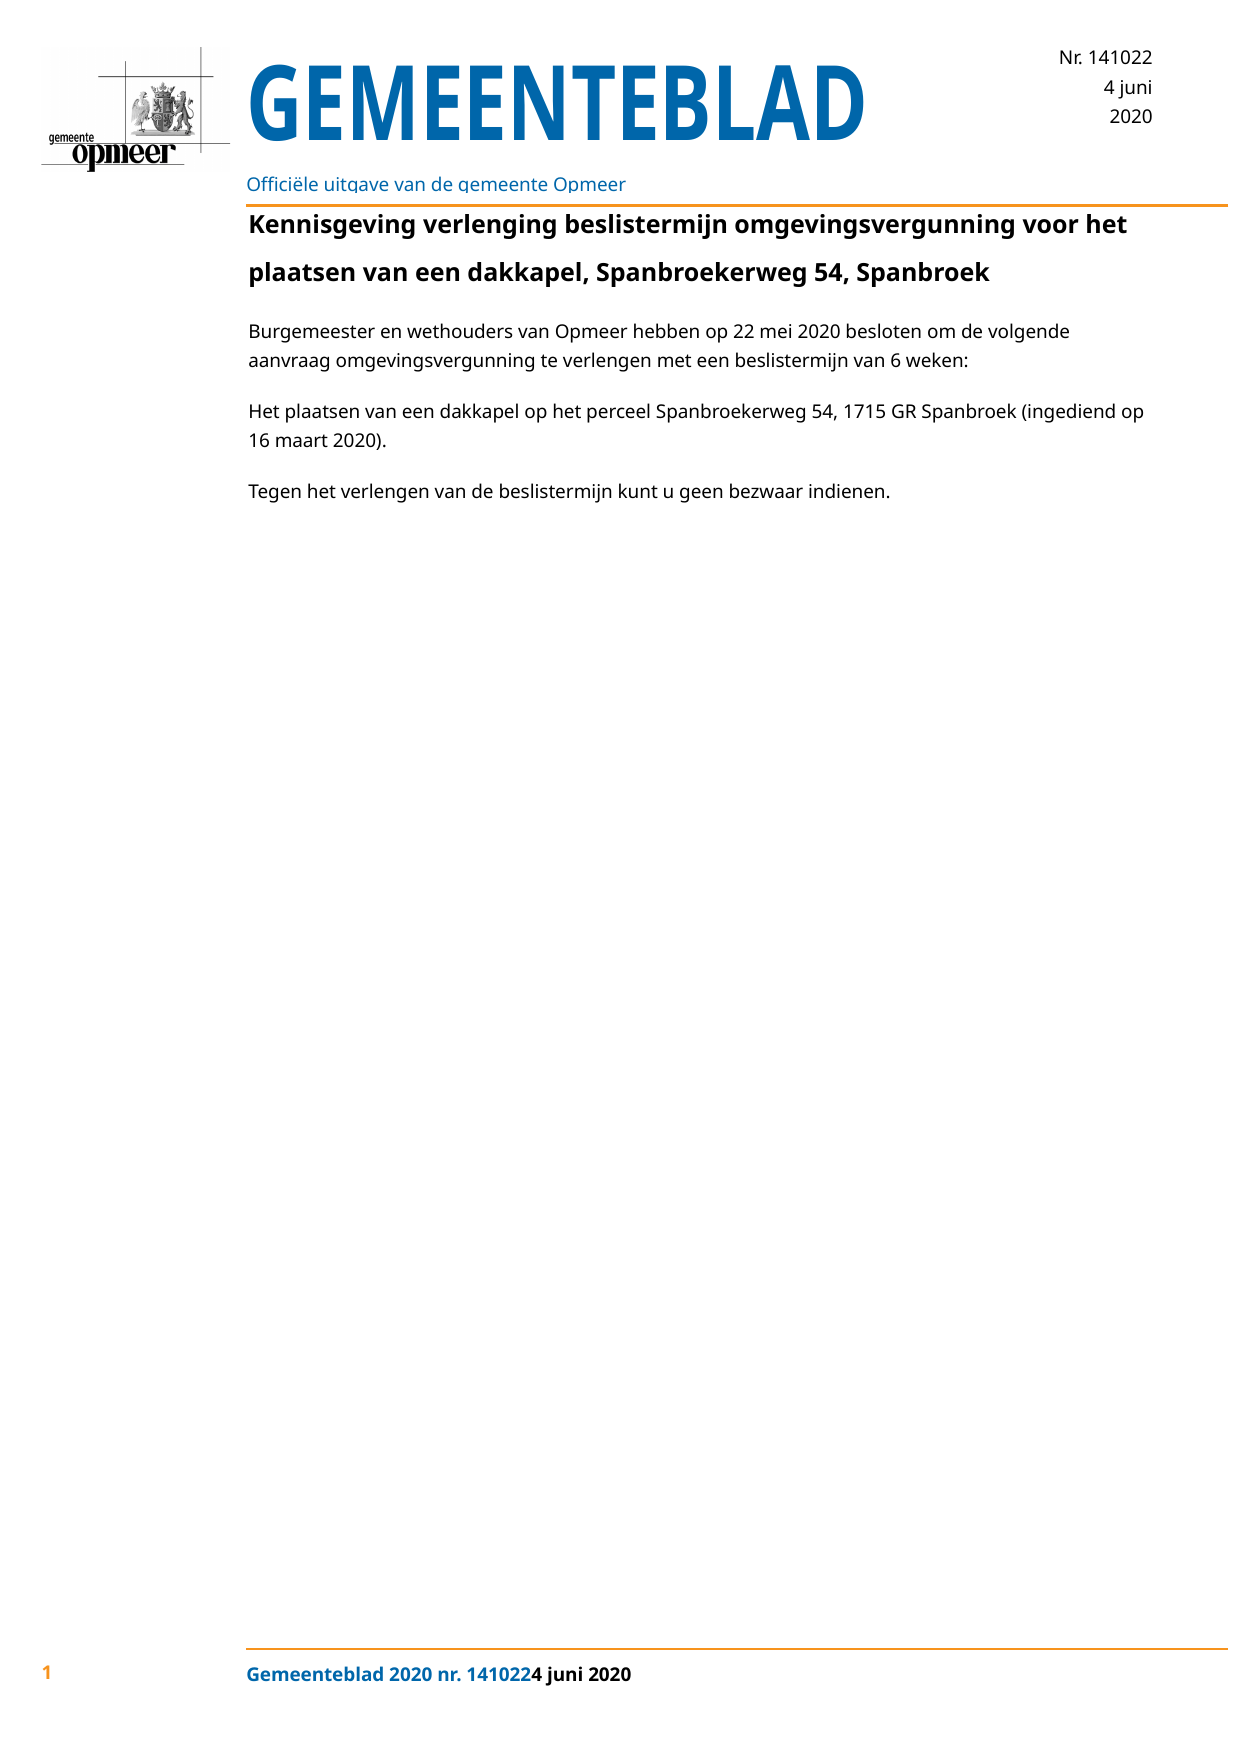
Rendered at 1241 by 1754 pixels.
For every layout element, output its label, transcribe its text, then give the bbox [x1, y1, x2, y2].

text Het plaatsen van een dakkapel op het perceel Spanbroekerweg 54, 1715 GR Spanbroek (ingediend op 16 maart 2020). [248, 398, 1152, 453]
text Kennisgeving verlenging beslistermijn omgevingsvergunning voor het plaatsen van een dakkapel, Spanbroekerweg 54, Spanbroek [248, 207, 1152, 288]
picture [41, 47, 231, 172]
text Burgemeester en wethouders van Opmeer hebben op 22 mei 2020 besloten om de volgende aanvraag omgevingsvergunning te verlengen met een beslistermijn van 6 weken: [248, 318, 1152, 373]
text Tegen het verlengen van de beslistermijn kunt u geen bezwaar indienen. [248, 478, 1152, 504]
